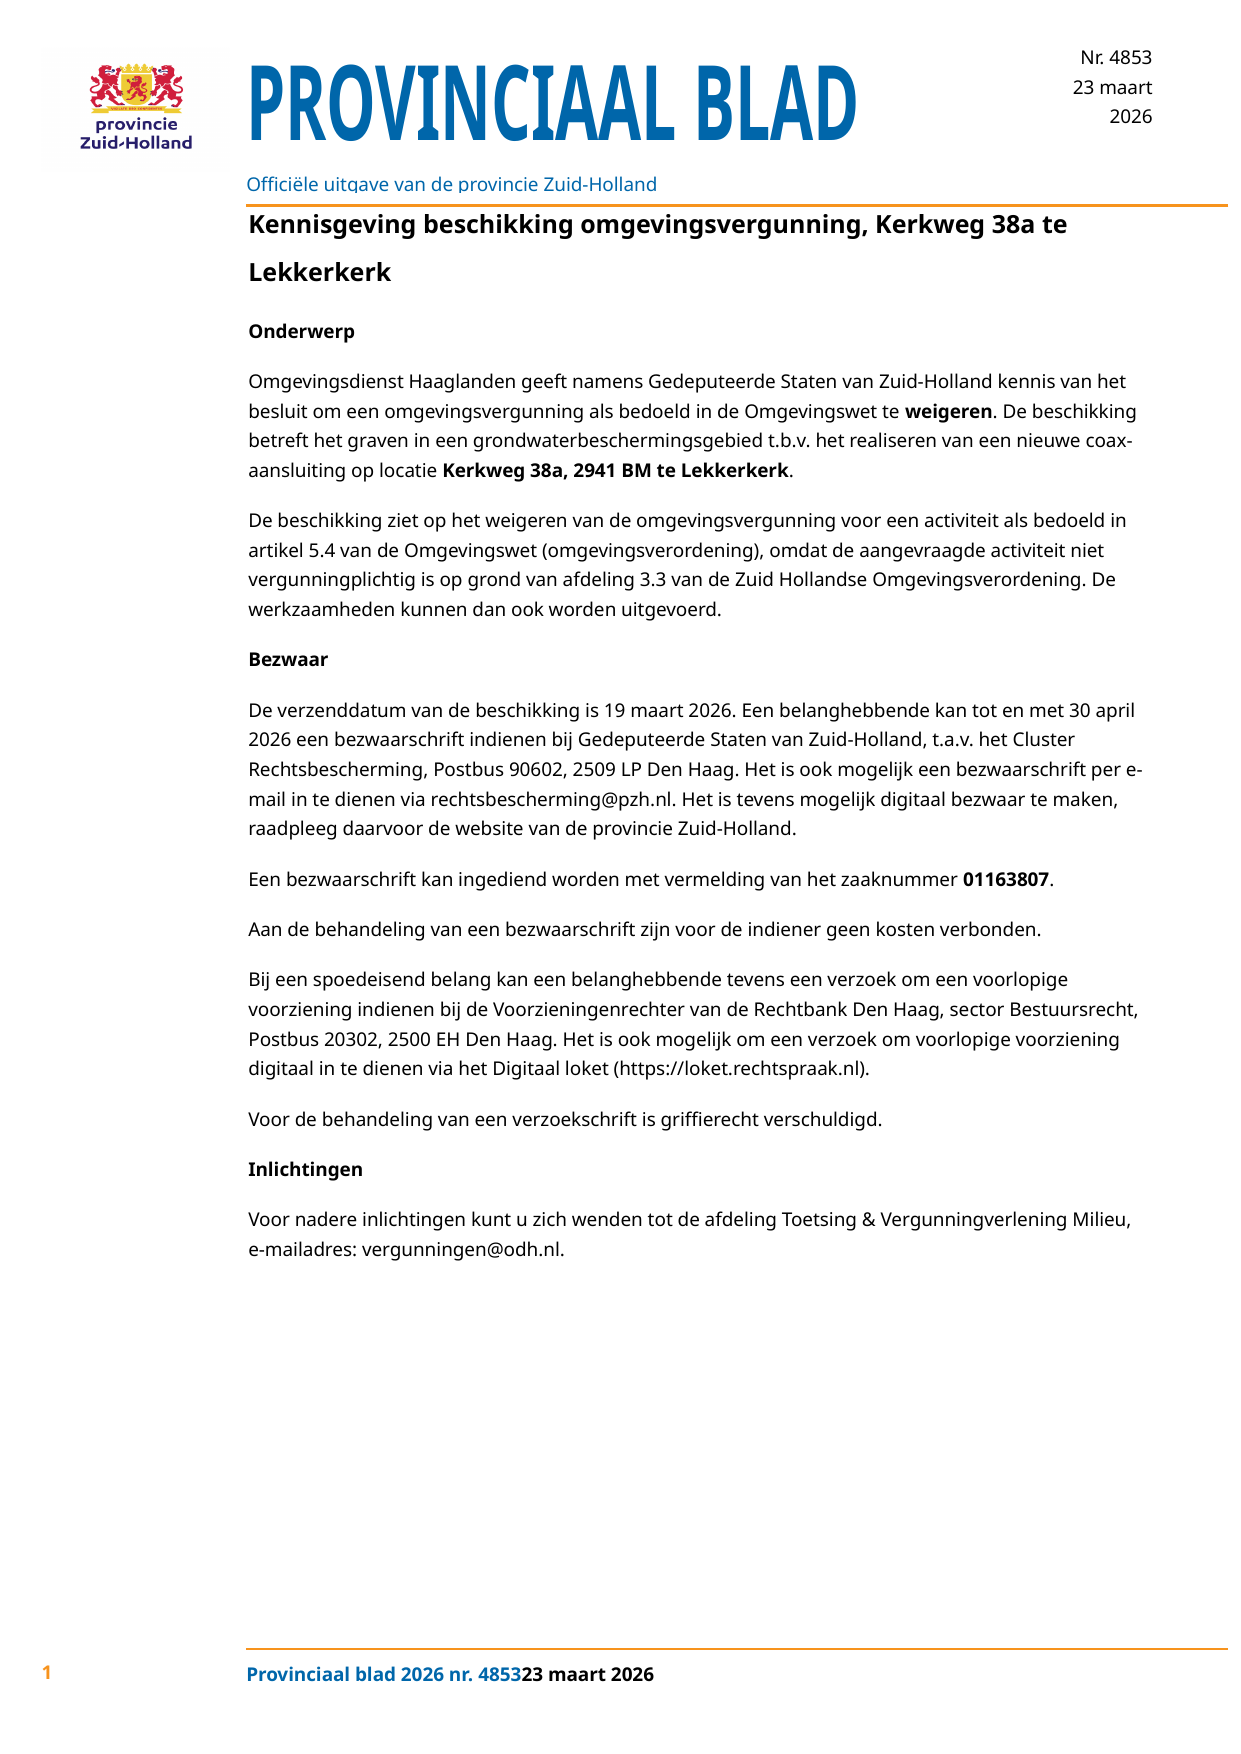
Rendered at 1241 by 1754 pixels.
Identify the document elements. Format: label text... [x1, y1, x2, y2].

text Aan de behandeling van een bezwaarschrift zijn voor de indiener geen kosten verbonden. [248, 916, 1152, 942]
text De beschikking ziet op het weigeren van de omgevingsvergunning voor een activiteit als bedoeld in artikel 5.4 van de Omgevingswet (omgevingsverordening), omdat de aangevraagde activiteit niet vergunningplichtig is op grond van afdeling 3.3 van de Zuid Hollandse Omgevingsverordening. De werkzaamheden kunnen dan ook worden uitgevoerd. [248, 507, 1152, 622]
picture [41, 47, 231, 172]
text Inlichtingen [248, 1156, 1152, 1182]
text Voor de behandeling van een verzoekschrift is griffierecht verschuldigd. [248, 1106, 1152, 1132]
text Een bezwaarschrift kan ingediend worden met vermelding van het zaaknummer 01163807. [248, 866, 1152, 892]
text De verzenddatum van de beschikking is 19 maart 2026. Een belanghebbende kan tot en met 30 april 2026 een bezwaarschrift indienen bij Gedeputeerde Staten van Zuid-Holland, t.a.v. het Cluster Rechtsbescherming, Postbus 90602, 2509 LP Den Haag. Het is ook mogelijk een bezwaarschrift per e-mail in te dienen via rechtsbescherming@pzh.nl. Het is tevens mogelijk digitaal bezwaar te maken, raadpleeg daarvoor de website van de provincie Zuid-Holland. [248, 697, 1152, 841]
text Kennisgeving beschikking omgevingsvergunning, Kerkweg 38a te Lekkerkerk [248, 207, 1152, 288]
text Bezwaar [248, 647, 1152, 672]
text Voor nadere inlichtingen kunt u zich wenden tot de afdeling Toetsing & Vergunningverlening Milieu, e-mailadres: vergunningen@odh.nl. [248, 1207, 1152, 1262]
text Bij een spoedeisend belang kan een belanghebbende tevens een verzoek om een voorlopige voorziening indienen bij de Voorzieningenrechter van de Rechtbank Den Haag, sector Bestuursrecht, Postbus 20302, 2500 EH Den Haag. Het is ook mogelijk om een verzoek om voorlopige voorziening digitaal in te dienen via het Digitaal loket (https://loket.rechtspraak.nl). [248, 967, 1152, 1081]
text Omgevingsdienst Haaglanden geeft namens Gedeputeerde Staten van Zuid-Holland kennis van het besluit om een omgevingsvergunning als bedoeld in de Omgevingswet te weigeren. De beschikking betreft het graven in een grondwaterbeschermingsgebied t.b.v. het realiseren van een nieuwe coax-aansluiting op locatie Kerkweg 38a, 2941 BM te Lekkerkerk. [248, 368, 1152, 483]
text Onderwerp [248, 318, 1152, 344]
